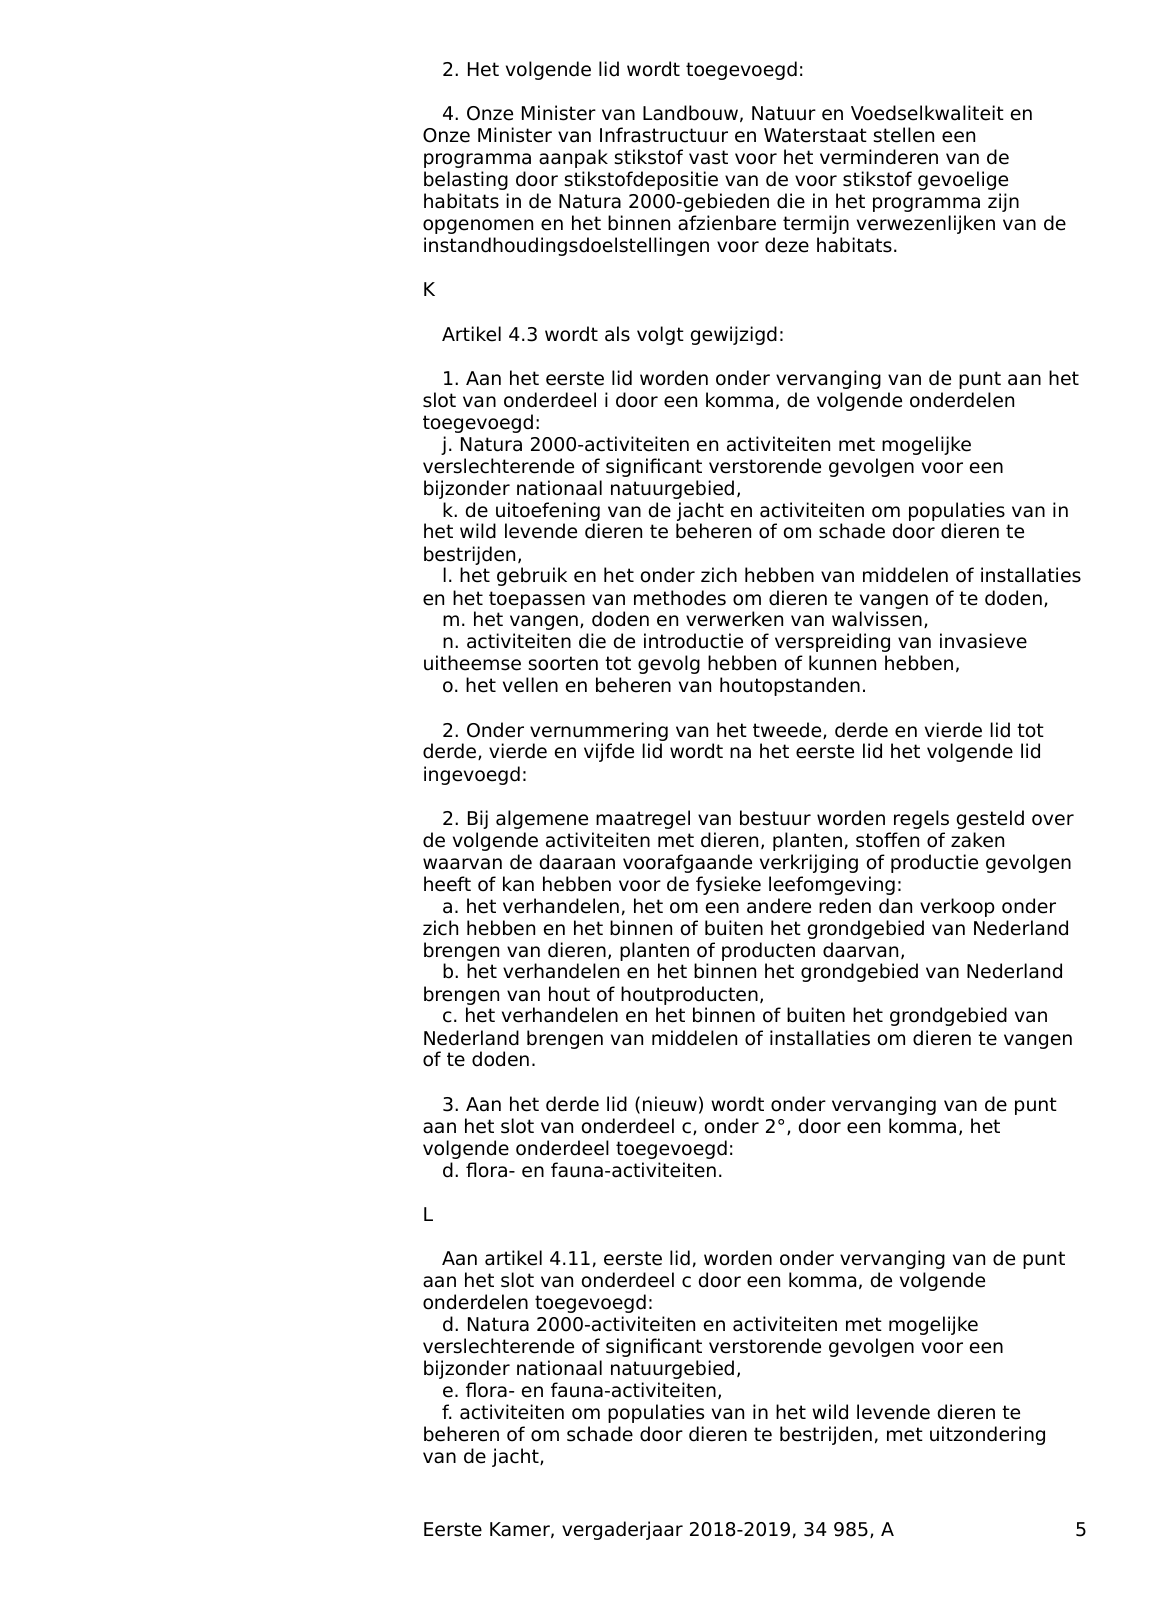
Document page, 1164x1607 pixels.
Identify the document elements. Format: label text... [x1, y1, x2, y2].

text 1. Aan het eerste lid worden onder vervanging van de punt aan het slot van onderdeel i door een komma, de volgende onderdelen toegevoegd: [422, 368, 1087, 433]
text o. het vellen en beheren van houtopstanden. [422, 675, 1087, 697]
text 2. Bij algemene maatregel van bestuur worden regels gesteld over de volgende activiteiten met dieren, planten, stoffen of zaken waarvan de daaraan voorafgaande verkrijging of productie gevolgen heeft of kan hebben voor de fysieke leefomgeving: [422, 808, 1087, 896]
text m. het vangen, doden en verwerken van walvissen, [422, 609, 1087, 631]
text j. Natura 2000-activiteiten en activiteiten met mogelijke verslechterende of significant verstorende gevolgen voor een bijzonder nationaal natuurgebied, [422, 433, 1087, 499]
text n. activiteiten die de introductie of verspreiding van invasieve uitheemse soorten tot gevolg hebben of kunnen hebben, [422, 631, 1087, 675]
text 2. Het volgende lid wordt toegevoegd: [422, 59, 1087, 81]
text f. activiteiten om populaties van in het wild levende dieren te beheren of om schade door dieren te bestrijden, met uitzondering van de jacht, [422, 1402, 1087, 1468]
text 2. Onder vernummering van het tweede, derde en vierde lid tot derde, vierde en vijfde lid wordt na het eerste lid het volgende lid ingevoegd: [422, 719, 1087, 785]
text d. flora- en fauna-activiteiten. [422, 1159, 1087, 1181]
text Aan artikel 4.11, eerste lid, worden onder vervanging van de punt aan het slot van onderdeel c door een komma, de volgende onderdelen toegevoegd: [422, 1248, 1087, 1314]
text K [422, 279, 1087, 301]
text 4. Onze Minister van Landbouw, Natuur en Voedselkwaliteit en Onze Minister van Infrastructuur en Waterstaat stellen een programma aanpak stikstof vast voor het verminderen van de belasting door stikstofdepositie van de voor stikstof gevoelige habitats in de Natura 2000-gebieden die in het programma zijn opgenomen en het binnen afzienbare termijn verwezenlijken van de instandhoudingsdoelstellingen voor deze habitats. [422, 103, 1087, 257]
text a. het verhandelen, het om een andere reden dan verkoop onder zich hebben en het binnen of buiten het grondgebied van Nederland brengen van dieren, planten of producten daarvan, [422, 896, 1087, 961]
text c. het verhandelen en het binnen of buiten het grondgebied van Nederland brengen van middelen of installaties om dieren te vangen of te doden. [422, 1005, 1087, 1071]
text Artikel 4.3 wordt als volgt gewijzigd: [422, 323, 1087, 345]
text b. het verhandelen en het binnen het grondgebied van Nederland brengen van hout of houtproducten, [422, 961, 1087, 1005]
text d. Natura 2000-activiteiten en activiteiten met mogelijke verslechterende of significant verstorende gevolgen voor een bijzonder nationaal natuurgebied, [422, 1314, 1087, 1380]
text e. flora- en fauna-activiteiten, [422, 1380, 1087, 1402]
text k. de uitoefening van de jacht en activiteiten om populaties van in het wild levende dieren te beheren of om schade door dieren te bestrijden, [422, 499, 1087, 565]
text 3. Aan het derde lid (nieuw) wordt onder vervanging van de punt aan het slot van onderdeel c, onder 2°, door een komma, het volgende onderdeel toegevoegd: [422, 1093, 1087, 1159]
text L [422, 1204, 1087, 1226]
text l. het gebruik en het onder zich hebben van middelen of installaties en het toepassen van methodes om dieren te vangen of te doden, [422, 565, 1087, 609]
